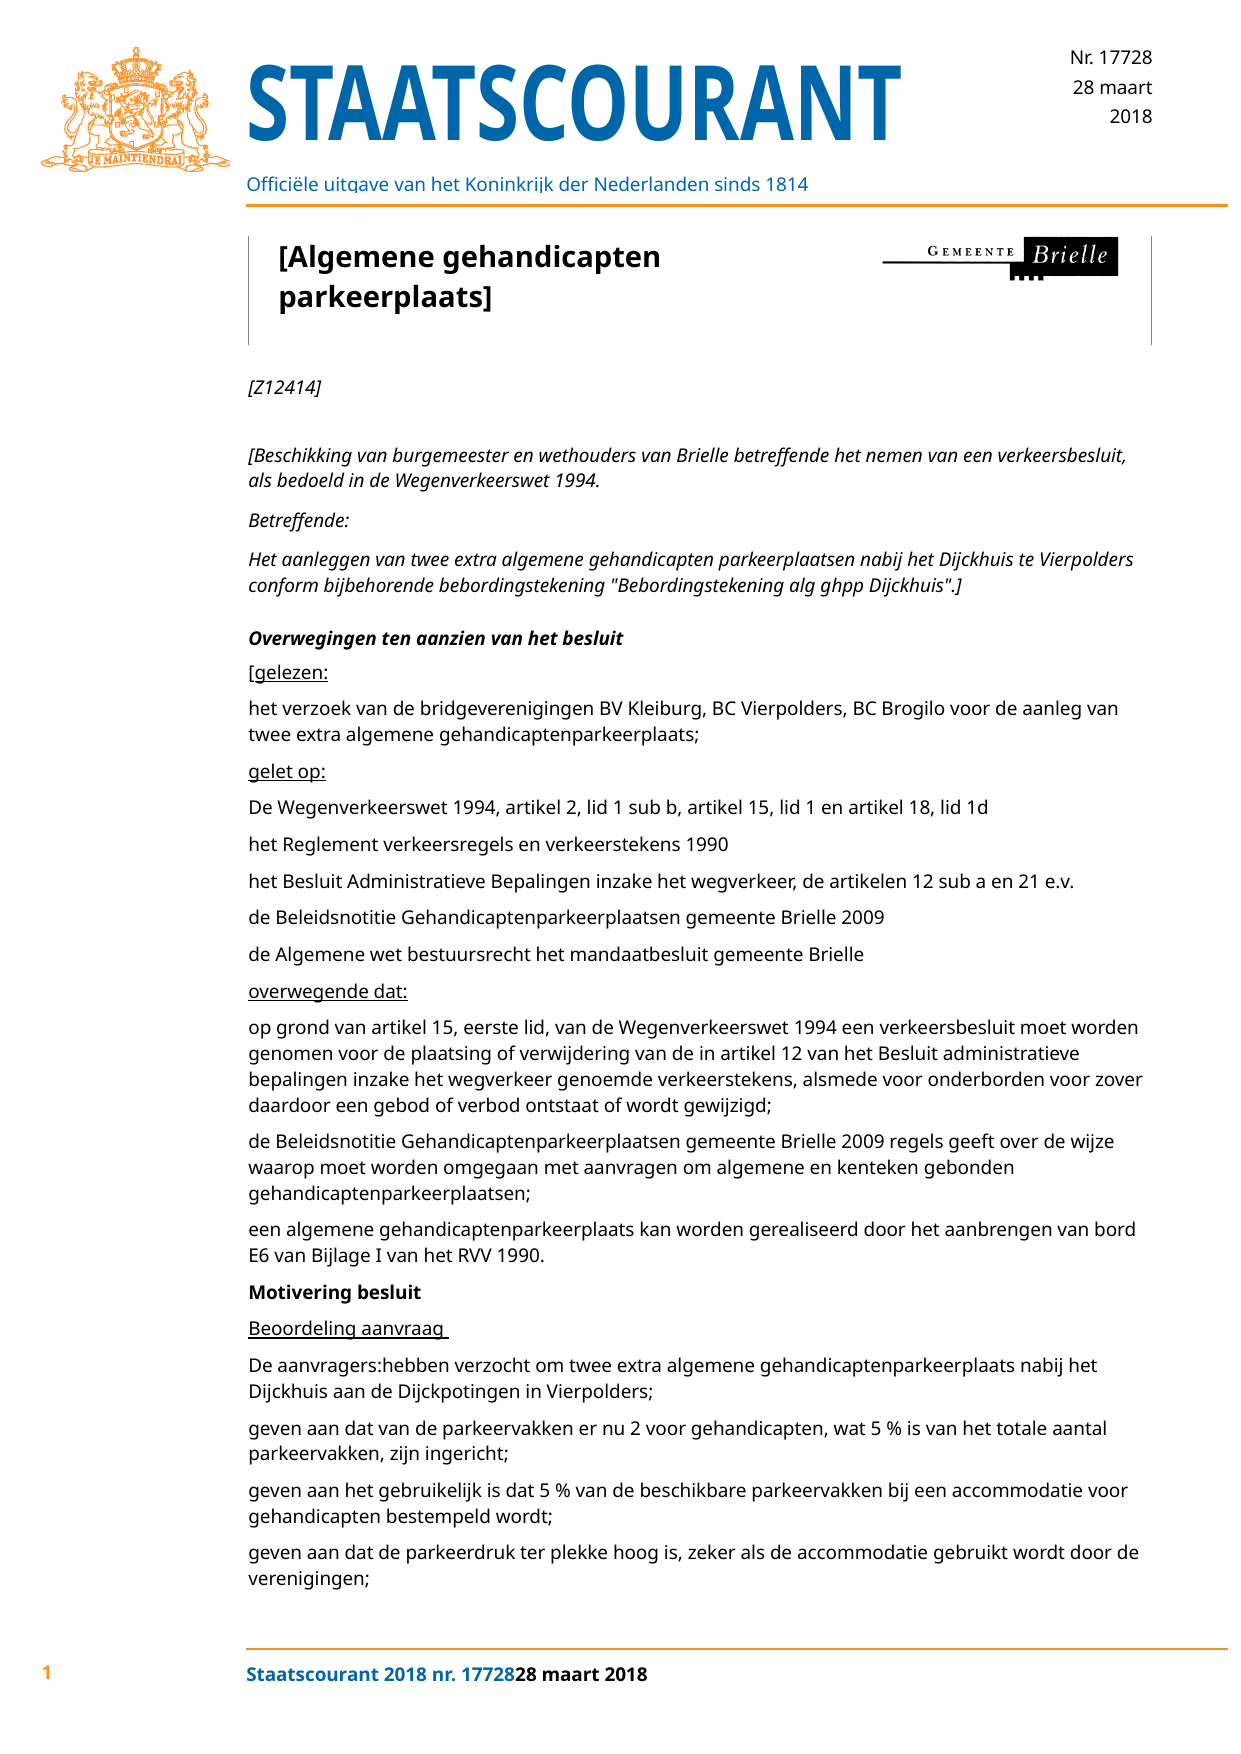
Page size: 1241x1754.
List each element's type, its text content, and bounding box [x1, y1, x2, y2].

text [Z12414] [248, 374, 1152, 400]
text de Algemene wet bestuursrecht het mandaatbesluit gemeente Brielle [248, 941, 1152, 967]
text De aanvragers:hebben verzocht om twee extra algemene gehandicaptenparkeerplaats nabij het Dijckhuis aan de Dijckpotingen in Vierpolders; [248, 1352, 1152, 1404]
text Motivering besluit [248, 1279, 1152, 1305]
text op grond van artikel 15, eerste lid, van de Wegenverkeerswet 1994 een verkeersbesluit moet worden genomen voor de plaatsing of verwijdering van de in artikel 12 van het Besluit administratieve bepalingen inzake het wegverkeer genoemde verkeerstekens, alsmede voor onderborden voor zover daardoor een gebod of verbod ontstaat of wordt gewijzigd; [248, 1014, 1152, 1117]
text geven aan het gebruikelijk is dat 5 % van de beschikbare parkeervakken bij een accommodatie voor gehandicapten bestempeld wordt; [248, 1477, 1152, 1528]
table_header [850, 236, 1151, 345]
picture [882, 236, 1119, 281]
table_header [Algemene gehandicapten parkeerplaats] [249, 236, 850, 345]
text Het aanleggen van twee extra algemene gehandicapten parkeerplaatsen nabij het Dijckhuis te Vierpolders conform bijbehorende bebordingstekening "Bebordingstekening alg ghpp Dijckhuis".] [248, 546, 1152, 598]
text een algemene gehandicaptenparkeerplaats kan worden gerealiseerd door het aanbrengen van bord E6 van Bijlage I van het RVV 1990. [248, 1217, 1152, 1268]
text [Beschikking van burgemeester en wethouders van Brielle betreffende het nemen van een verkeersbesluit, als bedoeld in de Wegenverkeerswet 1994. [248, 442, 1152, 493]
text het Besluit Administratieve Bepalingen inzake het wegverkeer, de artikelen 12 sub a en 21 e.v. [248, 868, 1152, 894]
text het verzoek van de bridgeverenigingen BV Kleiburg, BC Vierpolders, BC Brogilo voor de aanleg van twee extra algemene gehandicaptenparkeerplaats; [248, 696, 1152, 747]
text geven aan dat de parkeerdruk ter plekke hoog is, zeker als de accommodatie gebruikt wordt door de verenigingen; [248, 1539, 1152, 1591]
text de Beleidsnotitie Gehandicaptenparkeerplaatsen gemeente Brielle 2009 [248, 904, 1152, 930]
picture [41, 47, 231, 172]
text Overwegingen ten aanzien van het besluit [248, 625, 1152, 651]
text overwegende dat: [248, 978, 1152, 1004]
text De Wegenverkeerswet 1994, artikel 2, lid 1 sub b, artikel 15, lid 1 en artikel 18, lid 1d [248, 794, 1152, 820]
text gelet op: [248, 758, 1152, 784]
text het Reglement verkeersregels en verkeerstekens 1990 [248, 831, 1152, 857]
text de Beleidsnotitie Gehandicaptenparkeerplaatsen gemeente Brielle 2009 regels geeft over de wijze waarop moet worden omgegaan met aanvragen om algemene en kenteken gebonden gehandicaptenparkeerplaatsen; [248, 1128, 1152, 1206]
text [gelezen: [248, 659, 1152, 684]
text Betreffende: [248, 507, 1152, 533]
text Beoordeling aanvraag [248, 1316, 1152, 1341]
text geven aan dat van de parkeervakken er nu 2 voor gehandicapten, wat 5 % is van het totale aantal parkeervakken, zijn ingericht; [248, 1415, 1152, 1466]
